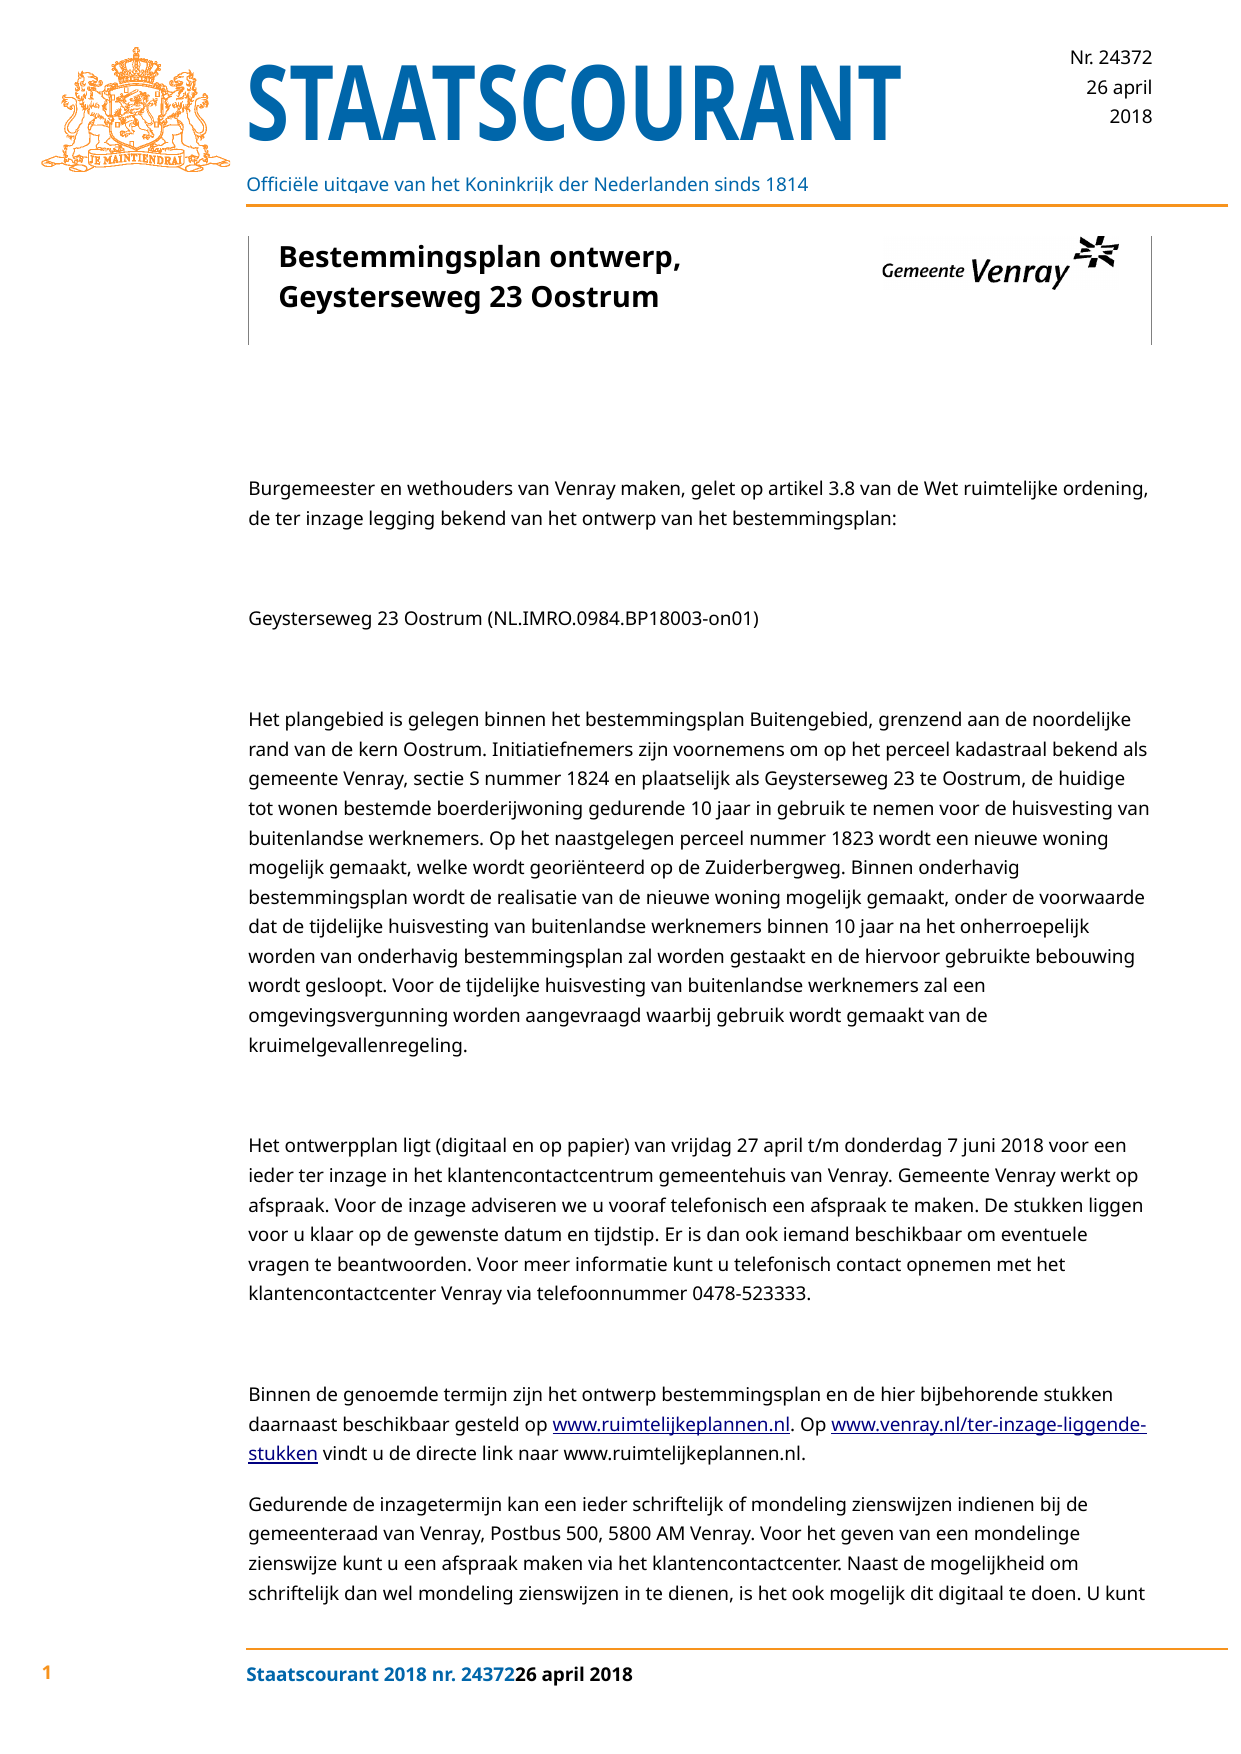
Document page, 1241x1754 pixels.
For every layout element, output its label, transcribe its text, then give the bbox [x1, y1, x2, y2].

picture [882, 236, 1119, 290]
picture [41, 47, 231, 172]
table_header [850, 236, 1151, 345]
table_header Bestemmingsplan ontwerp, Geysterseweg 23 Oostrum [249, 236, 850, 345]
text Burgemeester en wethouders van Venray maken, gelet op artikel 3.8 van de Wet ruimtelijke ordening, de ter inzage legging bekend van het ontwerp van het bestemmingsplan: [248, 475, 1152, 530]
text Gedurende de inzagetermijn kan een ieder schriftelijk of mondeling zienswijzen indienen bij de gemeenteraad van Venray, Postbus 500, 5800 AM Venray. Voor het geven van een mondelinge zienswijze kunt u een afspraak maken via het klantencontactcenter. Naast de mogelijkheid om schriftelijk dan wel mondeling zienswijzen in te dienen, is het ook mogelijk dit digitaal te doen. U kunt [248, 1491, 1152, 1605]
text Geysterseweg 23 Oostrum (NL.IMRO.0984.BP18003-on01) [248, 606, 1152, 631]
text Het plangebied is gelegen binnen het bestemmingsplan Buitengebied, grenzend aan de noordelijke rand van de kern Oostrum. Initiatiefnemers zijn voornemens om op het perceel kadastraal bekend als gemeente Venray, sectie S nummer 1824 en plaatselijk als Geysterseweg 23 te Oostrum, de huidige tot wonen bestemde boerderijwoning gedurende 10 jaar in gebruik te nemen voor de huisvesting van buitenlandse werknemers. Op het naastgelegen perceel nummer 1823 wordt een nieuwe woning mogelijk gemaakt, welke wordt georiënteerd op de Zuiderbergweg. Binnen onderhavig bestemmingsplan wordt de realisatie van de nieuwe woning mogelijk gemaakt, onder de voorwaarde dat de tijdelijke huisvesting van buitenlandse werknemers binnen 10 jaar na het onherroepelijk worden van onderhavig bestemmingsplan zal worden gestaakt en de hiervoor gebruikte bebouwing wordt gesloopt. Voor de tijdelijke huisvesting van buitenlandse werknemers zal een omgevingsvergunning worden aangevraagd waarbij gebruik wordt gemaakt van de kruimelgevallenregeling. [248, 706, 1152, 1057]
text Binnen de genoemde termijn zijn het ontwerp bestemmingsplan en de hier bijbehorende stukken daarnaast beschikbaar gesteld op www.ruimtelijkeplannen.nl. Op www.venray.nl/ter-inzage-liggende-stukken vindt u de directe link naar www.ruimtelijkeplannen.nl. [248, 1381, 1152, 1466]
text Het ontwerpplan ligt (digitaal en op papier) van vrijdag 27 april t/m donderdag 7 juni 2018 voor een ieder ter inzage in het klantencontactcentrum gemeentehuis van Venray. Gemeente Venray werkt op afspraak. Voor de inzage adviseren we u vooraf telefonisch een afspraak te maken. De stukken liggen voor u klaar op de gewenste datum en tijdstip. Er is dan ook iemand beschikbaar om eventuele vragen te beantwoorden. Voor meer informatie kunt u telefonisch contact opnemen met het klantencontactcenter Venray via telefoonnummer 0478-523333. [248, 1133, 1152, 1306]
